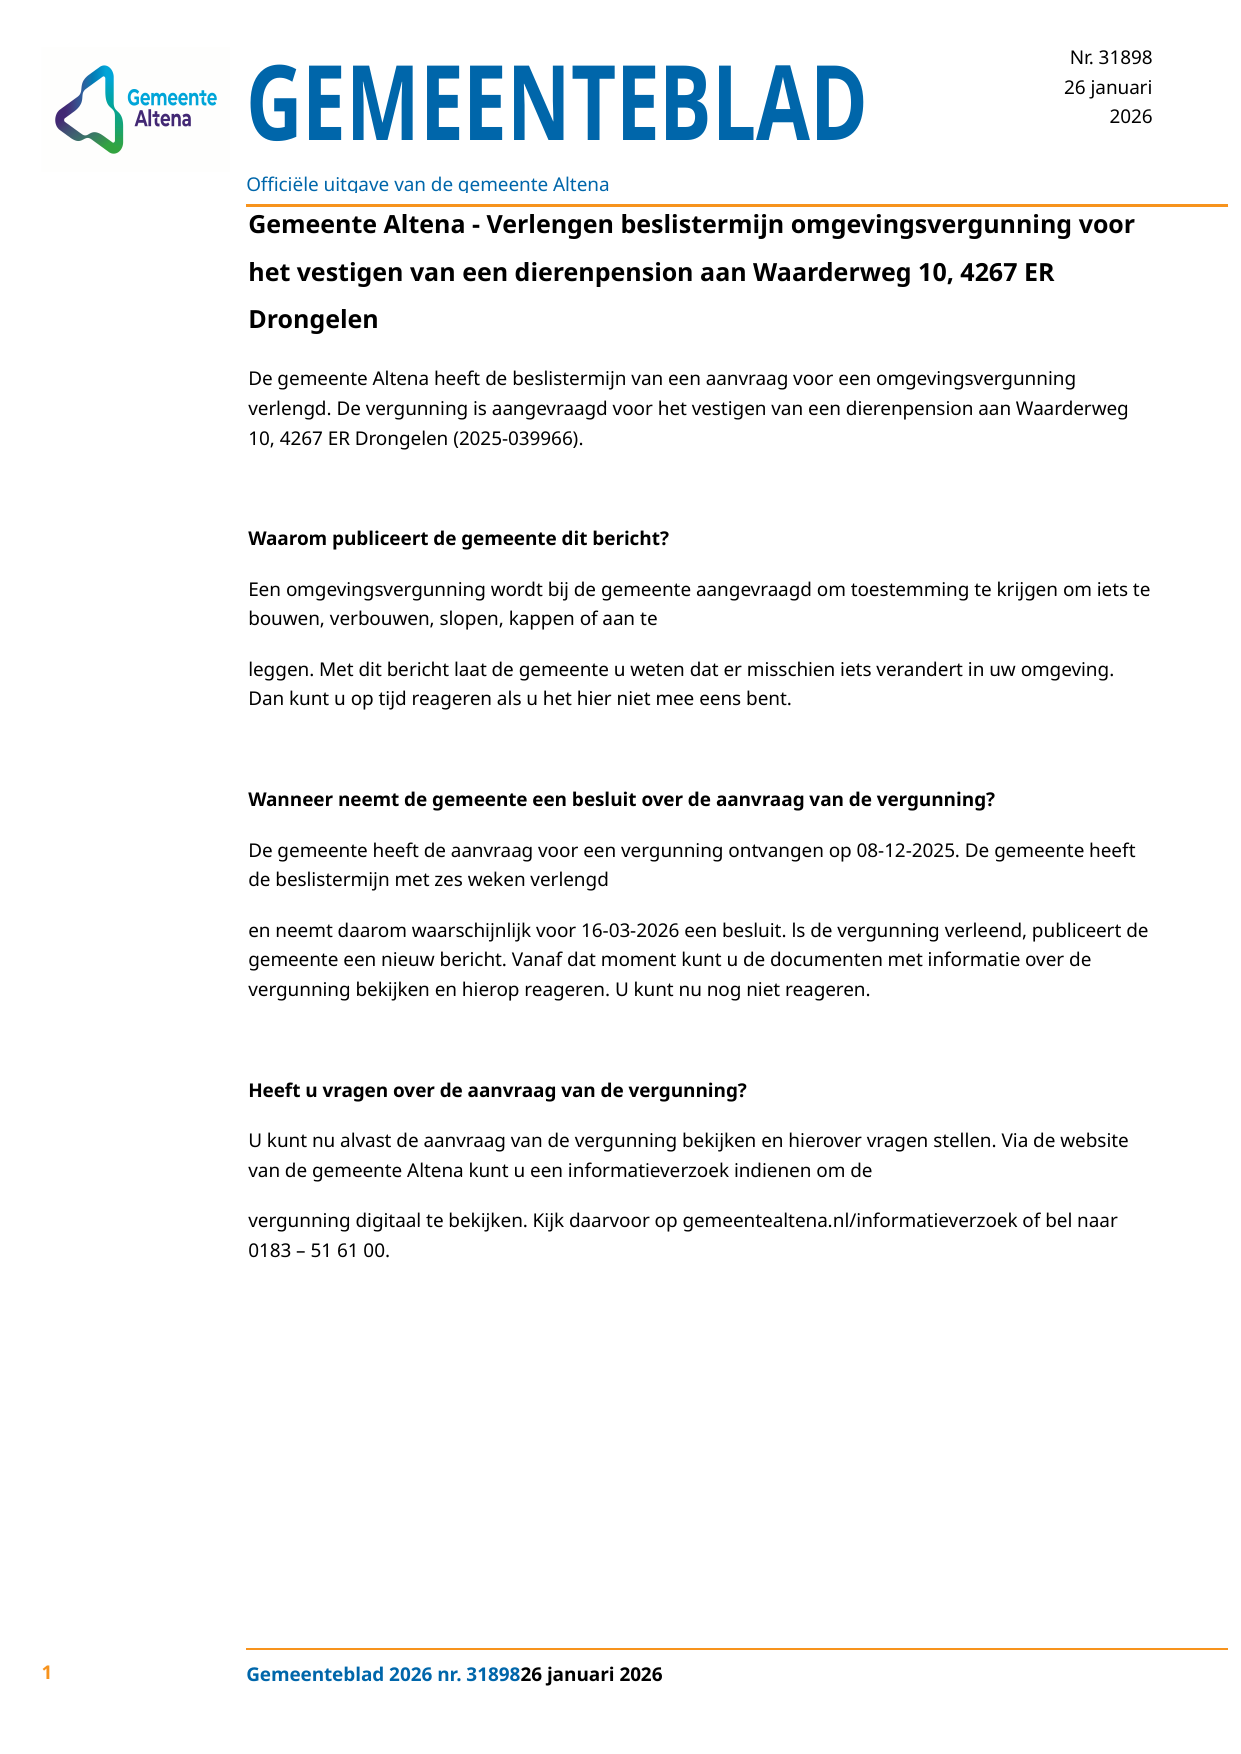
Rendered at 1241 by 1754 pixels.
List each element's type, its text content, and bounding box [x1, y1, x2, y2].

text U kunt nu alvast de aanvraag van de vergunning bekijken en hierover vragen stellen. Via de website van de gemeente Altena kunt u een informatieverzoek indienen om de [248, 1127, 1152, 1182]
text Gemeente Altena - Verlengen beslistermijn omgevingsvergunning voor het vestigen van een dierenpension aan Waarderweg 10, 4267 ER Drongelen [248, 207, 1152, 336]
text Wanneer neemt de gemeente een besluit over de aanvraag van de vergunning? [248, 786, 1152, 812]
text vergunning digitaal te bekijken. Kijk daarvoor op gemeentealtena.nl/informatieverzoek of bel naar 0183 – 51 61 00. [248, 1207, 1152, 1262]
text en neemt daarom waarschijnlijk voor 16-03-2026 een besluit. ls de vergunning verleend, publiceert de gemeente een nieuw bericht. Vanaf dat moment kunt u de documenten met informatie over de vergunning bekijken en hierop reageren. U kunt nu nog niet reageren. [248, 917, 1152, 1002]
picture [41, 47, 231, 172]
text leggen. Met dit bericht laat de gemeente u weten dat er misschien iets verandert in uw omgeving. Dan kunt u op tijd reageren als u het hier niet mee eens bent. [248, 656, 1152, 711]
text Een omgevingsvergunning wordt bij de gemeente aangevraagd om toestemming te krijgen om iets te bouwen, verbouwen, slopen, kappen of aan te [248, 576, 1152, 631]
text De gemeente Altena heeft de beslistermijn van een aanvraag voor een omgevingsvergunning verlengd. De vergunning is aangevraagd voor het vestigen van een dierenpension aan Waarderweg 10, 4267 ER Drongelen (2025-039966). [248, 366, 1152, 450]
text De gemeente heeft de aanvraag voor een vergunning ontvangen op 08-12-2025. De gemeente heeft de beslistermijn met zes weken verlengd [248, 837, 1152, 892]
text Waarom publiceert de gemeente dit bericht? [248, 526, 1152, 551]
text Heeft u vragen over de aanvraag van de vergunning? [248, 1077, 1152, 1102]
